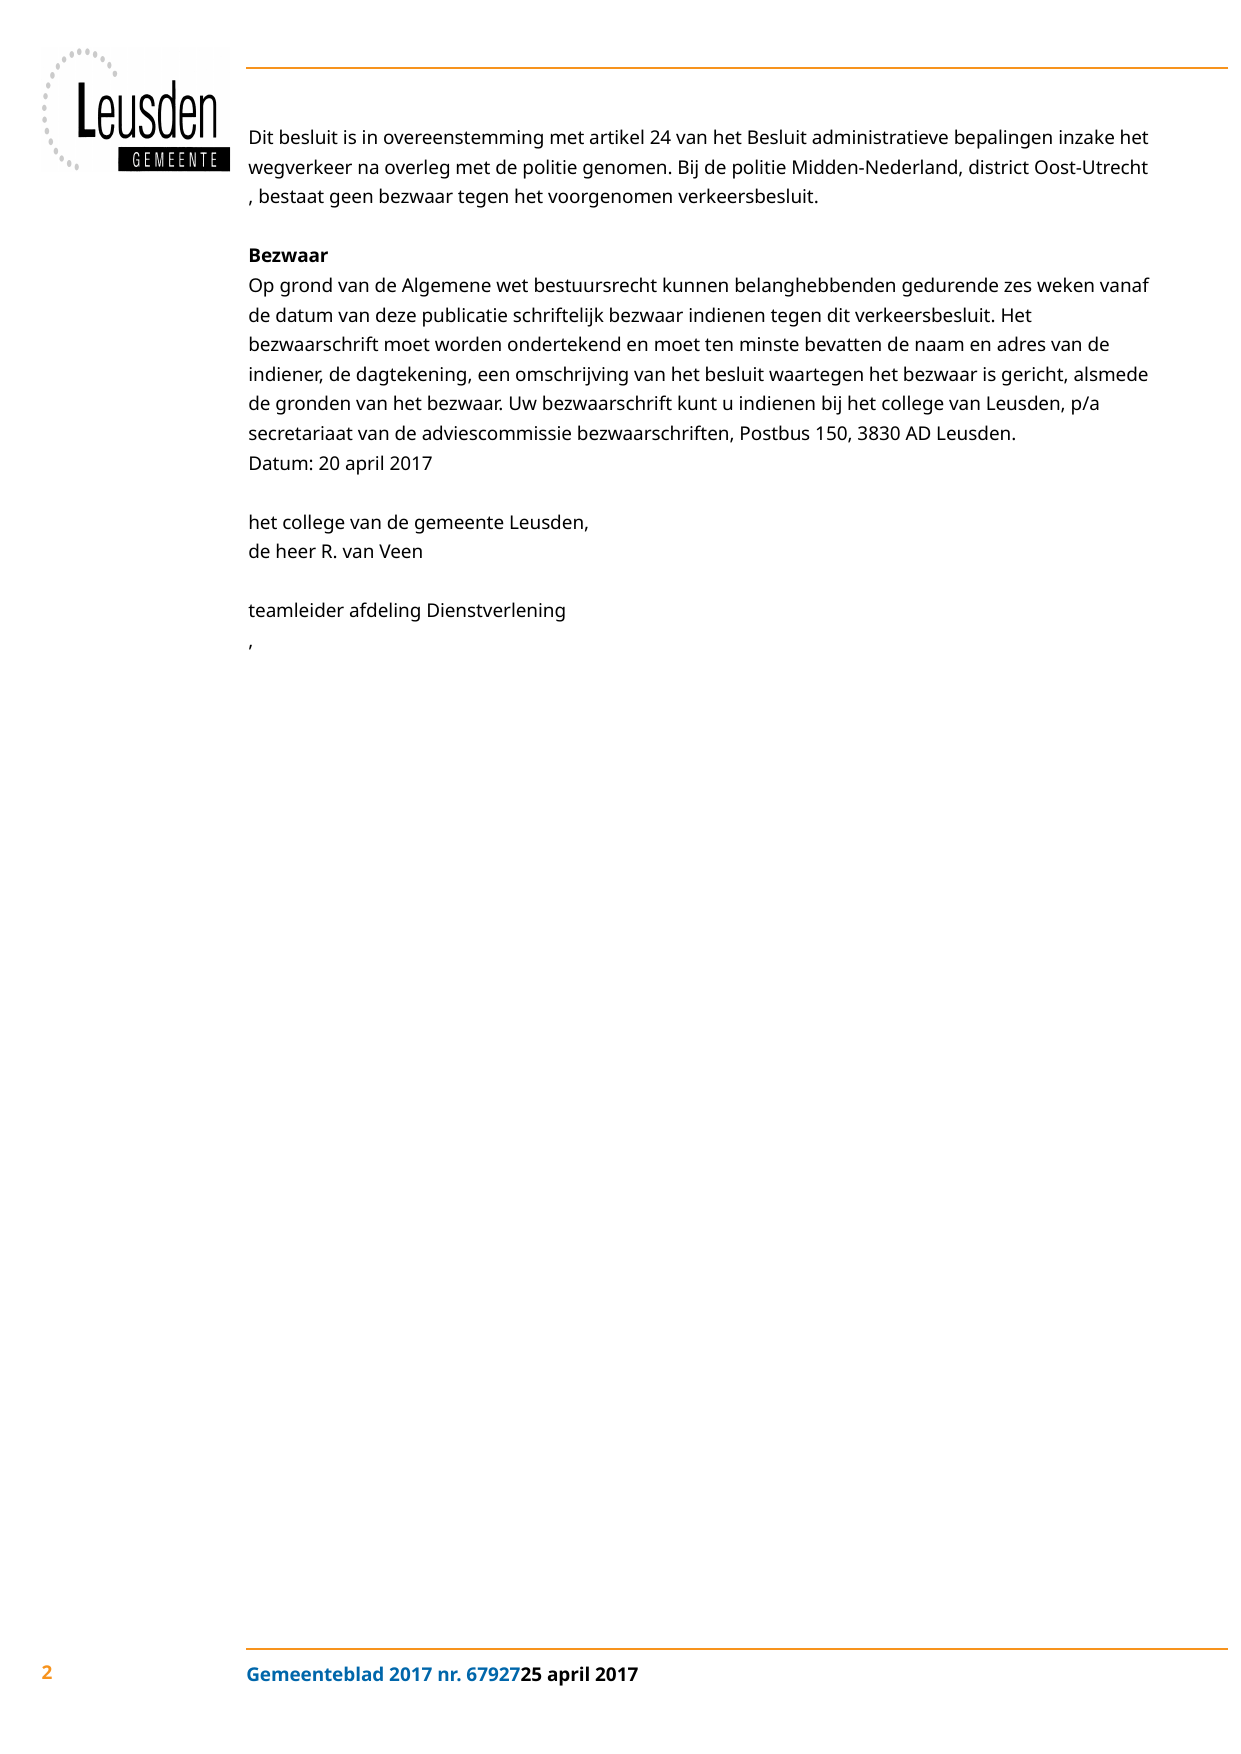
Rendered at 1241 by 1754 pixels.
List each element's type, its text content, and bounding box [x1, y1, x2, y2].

text de heer R. van Veen [248, 538, 1152, 564]
text Bezwaar [248, 243, 1152, 268]
picture [41, 47, 231, 172]
text het college van de gemeente Leusden, [248, 509, 1152, 535]
text Op grond van de Algemene wet bestuursrecht kunnen belanghebbenden gedurende zes weken vanaf de datum van deze publicatie schriftelijk bezwaar indienen tegen dit verkeersbesluit. Het bezwaarschrift moet worden ondertekend en moet ten minste bevatten de naam en adres van de indiener, de dagtekening, een omschrijving van het besluit waartegen het bezwaar is gericht, alsmede de gronden van het bezwaar. Uw bezwaarschrift kunt u indienen bij het college van Leusden, p/a secretariaat van de adviescommissie bezwaarschriften, Postbus 150, 3830 AD Leusden. [248, 272, 1152, 446]
text , [248, 627, 1152, 653]
text Dit besluit is in overeenstemming met artikel 24 van het Besluit administratieve bepalingen inzake het wegverkeer na overleg met de politie genomen. Bij de politie Midden-Nederland, district Oost-Utrecht , bestaat geen bezwaar tegen het voorgenomen verkeersbesluit. [248, 124, 1152, 209]
text teamleider afdeling Dienstverlening [248, 598, 1152, 623]
text Datum: 20 april 2017 [248, 450, 1152, 476]
